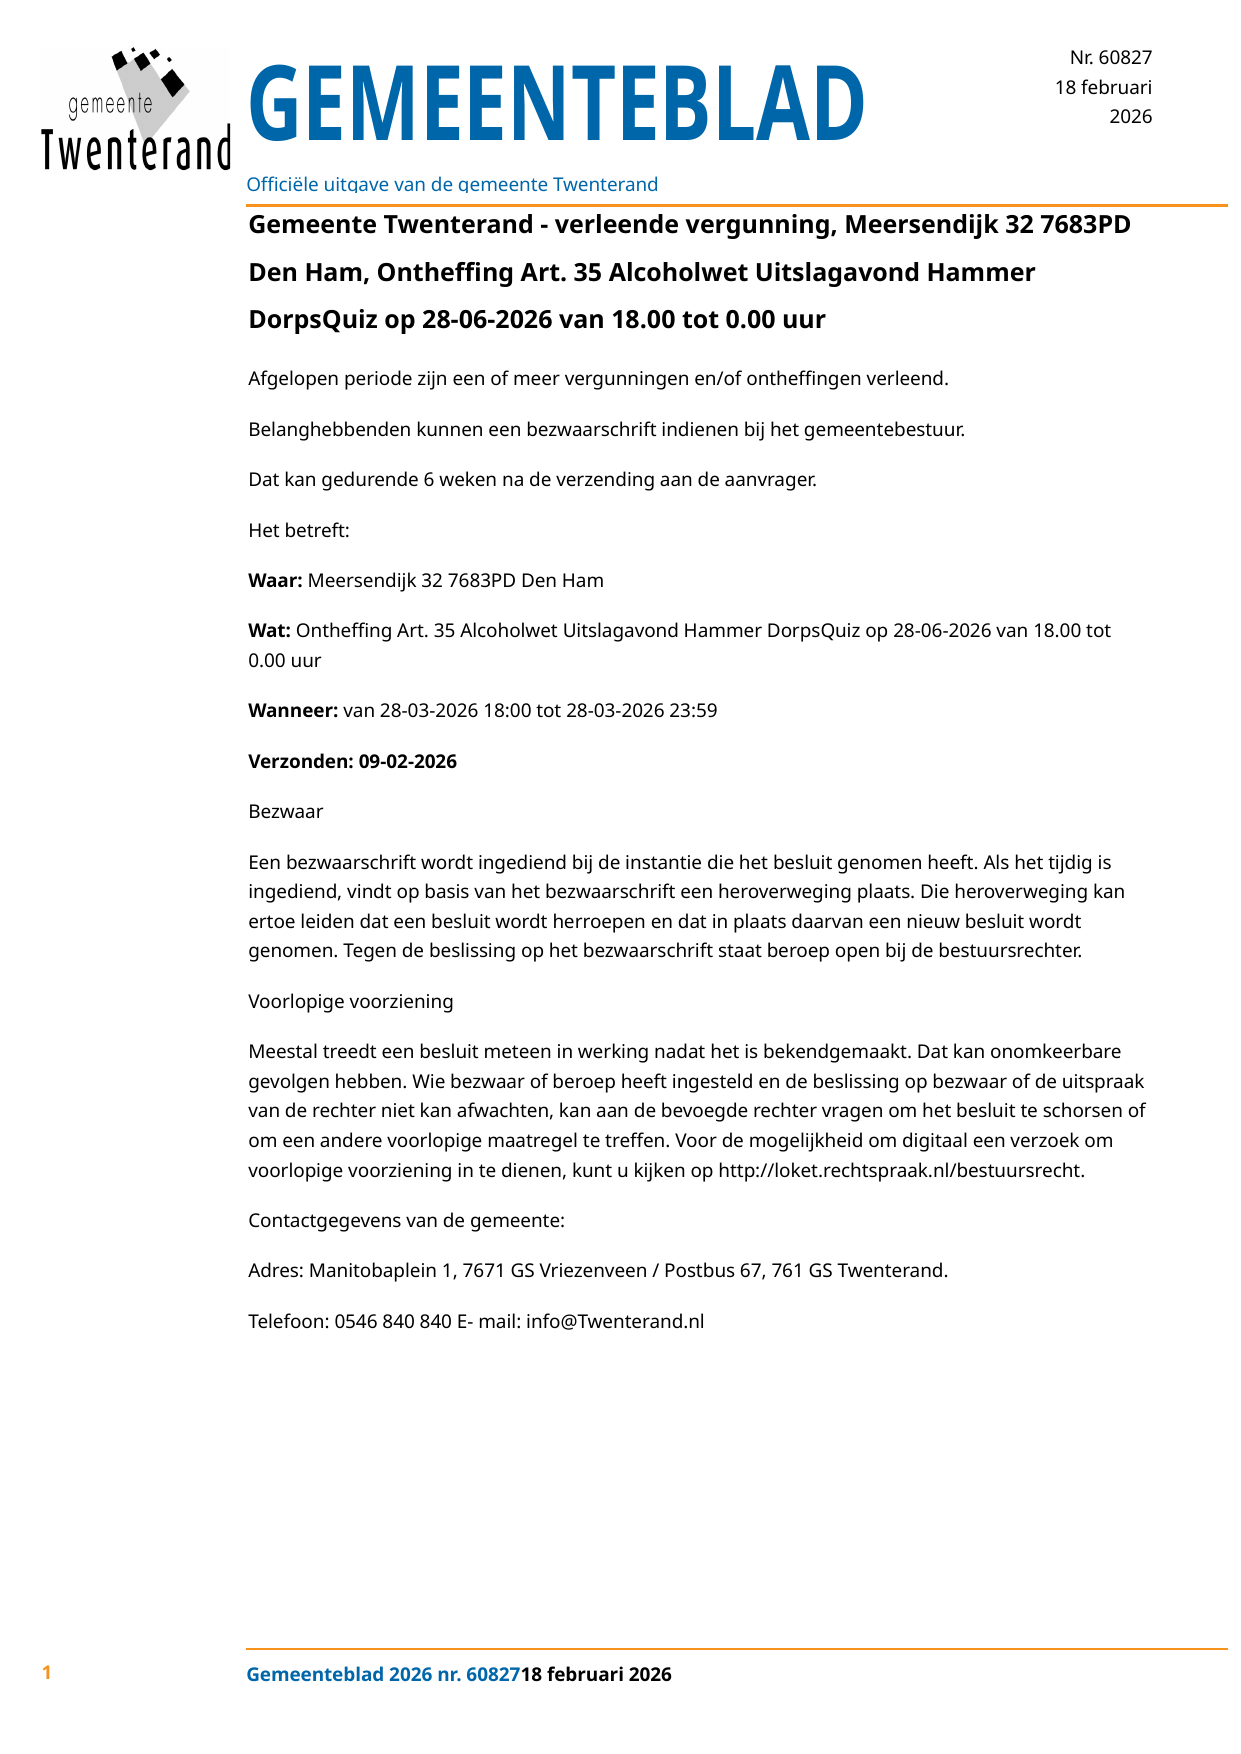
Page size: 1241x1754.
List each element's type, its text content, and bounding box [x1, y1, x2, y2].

text Voorlopige voorziening [248, 988, 1152, 1014]
text Wanneer: van 28-03-2026 18:00 tot 28-03-2026 23:59 [248, 698, 1152, 723]
text Bezwaar [248, 798, 1152, 824]
text Gemeente Twenterand - verleende vergunning, Meersendijk 32 7683PD Den Ham, Ontheffing Art. 35 Alcoholwet Uitslagavond Hammer DorpsQuiz op 28-06-2026 van 18.00 tot 0.00 uur [248, 207, 1152, 336]
text Meestal treedt een besluit meteen in werking nadat het is bekendgemaakt. Dat kan onomkeerbare gevolgen hebben. Wie bezwaar of beroep heeft ingesteld en de beslissing op bezwaar of de uitspraak van de rechter niet kan afwachten, kan aan de bevoegde rechter vragen om het besluit te schorsen of om een andere voorlopige maatregel te treffen. Voor de mogelijkheid om digitaal een verzoek om voorlopige voorziening in te dienen, kunt u kijken op http://loket.rechtspraak.nl/bestuursrecht. [248, 1038, 1152, 1182]
text Contactgegevens van de gemeente: [248, 1207, 1152, 1233]
picture [41, 47, 231, 172]
text Telefoon: 0546 840 840 E- mail: info@Twenterand.nl [248, 1308, 1152, 1334]
text Belanghebbenden kunnen een bezwaarschrift indienen bij het gemeentebestuur. [248, 416, 1152, 442]
text Wat: Ontheffing Art. 35 Alcoholwet Uitslagavond Hammer DorpsQuiz op 28-06-2026 van 18.00 tot 0.00 uur [248, 618, 1152, 673]
text Een bezwaarschrift wordt ingediend bij de instantie die het besluit genomen heeft. Als het tijdig is ingediend, vindt op basis van het bezwaarschrift een heroverweging plaats. Die heroverweging kan ertoe leiden dat een besluit wordt herroepen en dat in plaats daarvan een nieuw besluit wordt genomen. Tegen de beslissing op het bezwaarschrift staat beroep open bij de bestuursrechter. [248, 849, 1152, 963]
text Waar: Meersendijk 32 7683PD Den Ham [248, 567, 1152, 593]
text Dat kan gedurende 6 weken na de verzending aan de aanvrager. [248, 466, 1152, 492]
text Verzonden: 09-02-2026 [248, 748, 1152, 774]
text Het betreft: [248, 517, 1152, 542]
text Afgelopen periode zijn een of meer vergunningen en/of ontheffingen verleend. [248, 366, 1152, 391]
text Adres: Manitobaplein 1, 7671 GS Vriezenveen / Postbus 67, 761 GS Twenterand. [248, 1258, 1152, 1283]
